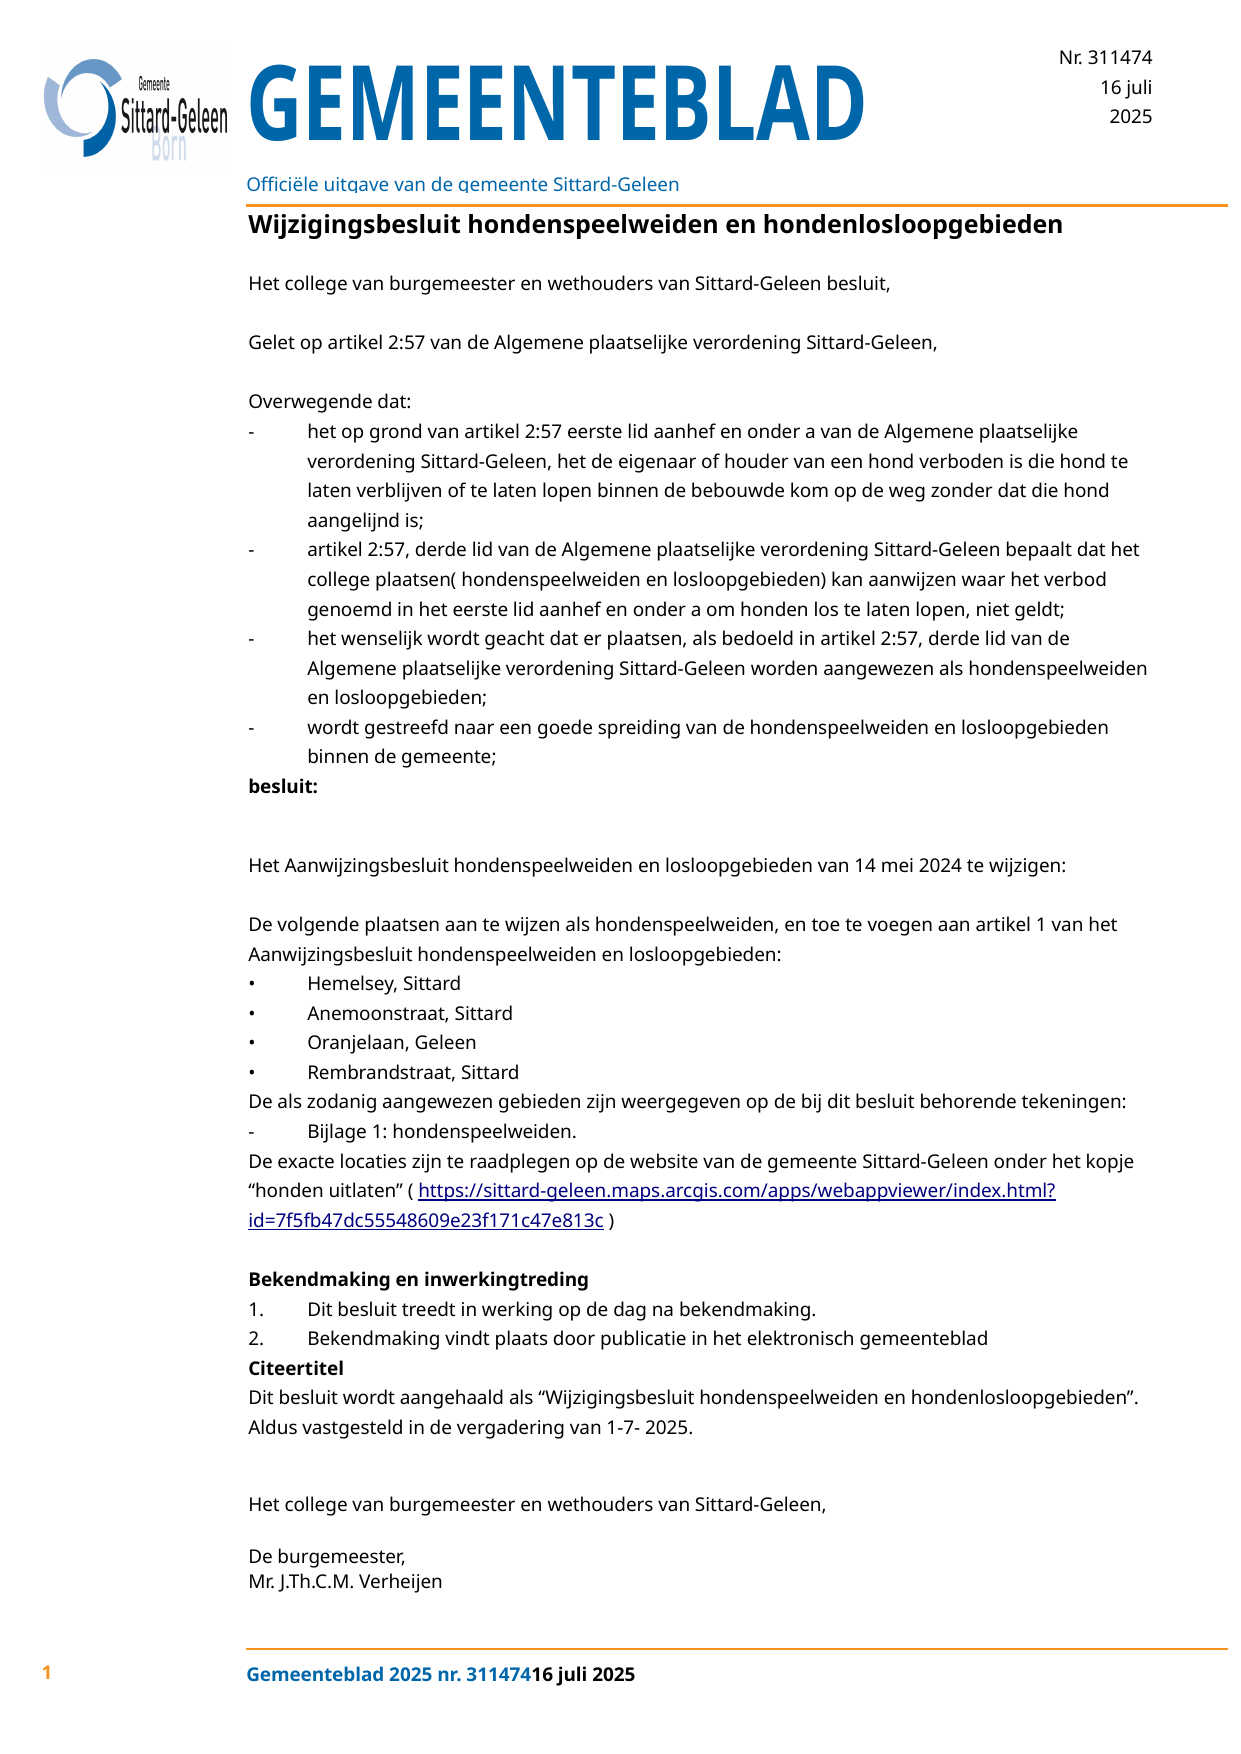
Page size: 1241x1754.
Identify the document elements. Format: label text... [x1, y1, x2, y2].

text De volgende plaatsen aan te wijzen als hondenspeelweiden, en toe te voegen aan artikel 1 van het Aanwijzingsbesluit hondenspeelweiden en losloopgebieden: [248, 911, 1152, 967]
text De exacte locaties zijn te raadplegen op de website van de gemeente Sittard-Geleen onder het kopje “honden uitlaten” ( https://sittard-geleen.maps.arcgis.com/apps/webappviewer/index.html?id=7f5fb47dc55548609e23f171c47e813c ) [248, 1148, 1152, 1233]
list Rembrandstraat, Sittard [248, 1059, 1152, 1085]
text Overwegende dat: [248, 389, 1152, 414]
text Dit besluit wordt aangehaald als “Wijzigingsbesluit hondenspeelweiden en hondenlosloopgebieden”. [248, 1384, 1152, 1410]
text De burgemeester, [248, 1543, 1152, 1568]
text Aldus vastgesteld in de vergadering van 1-7- 2025. [248, 1414, 1152, 1440]
text Het college van burgemeester en wethouders van Sittard-Geleen, [248, 1491, 1152, 1517]
list Dit besluit treedt in werking op de dag na bekendmaking. [248, 1296, 1152, 1322]
text besluit: [248, 773, 1152, 799]
list Hemelsey, Sittard [248, 970, 1152, 996]
text Het college van burgemeester en wethouders van Sittard-Geleen besluit, [248, 270, 1152, 296]
list het op grond van artikel 2:57 eerste lid aanhef en onder a van de Algemene plaatselijke verordening Sittard-Geleen, het de eigenaar of houder van een hond verboden is die hond te laten verblijven of te laten lopen binnen de bebouwde kom op de weg zonder dat die hond aangelijnd is; [248, 418, 1152, 533]
list Bekendmaking vindt plaats door publicatie in het elektronisch gemeenteblad [248, 1325, 1152, 1351]
text Bekendmaking en inwerkingtreding [248, 1266, 1152, 1292]
list het wenselijk wordt geacht dat er plaatsen, als bedoeld in artikel 2:57, derde lid van de Algemene plaatselijke verordening Sittard-Geleen worden aangewezen als hondenspeelweiden en losloopgebieden; [248, 625, 1152, 710]
list Oranjelaan, Geleen [248, 1029, 1152, 1055]
picture [41, 47, 231, 172]
text Wijzigingsbesluit hondenspeelweiden en hondenlosloopgebieden [248, 207, 1152, 241]
list Anemoonstraat, Sittard [248, 1000, 1152, 1026]
text De als zodanig aangewezen gebieden zijn weergegeven op de bij dit besluit behorende tekeningen: [248, 1089, 1152, 1114]
text Citeertitel [248, 1355, 1152, 1381]
list wordt gestreefd naar een goede spreiding van de hondenspeelweiden en losloopgebieden binnen de gemeente; [248, 714, 1152, 769]
list Bijlage 1: hondenspeelweiden. [248, 1118, 1152, 1144]
text Het Aanwijzingsbesluit hondenspeelweiden en losloopgebieden van 14 mei 2024 te wijzigen: [248, 852, 1152, 878]
list artikel 2:57, derde lid van de Algemene plaatselijke verordening Sittard-Geleen bepaalt dat het college plaatsen( hondenspeelweiden en losloopgebieden) kan aanwijzen waar het verbod genoemd in het eerste lid aanhef en onder a om honden los te laten lopen, niet geldt; [248, 537, 1152, 621]
text Gelet op artikel 2:57 van de Algemene plaatselijke verordening Sittard-Geleen, [248, 329, 1152, 355]
text Mr. J.Th.C.M. Verheijen [248, 1568, 1152, 1594]
